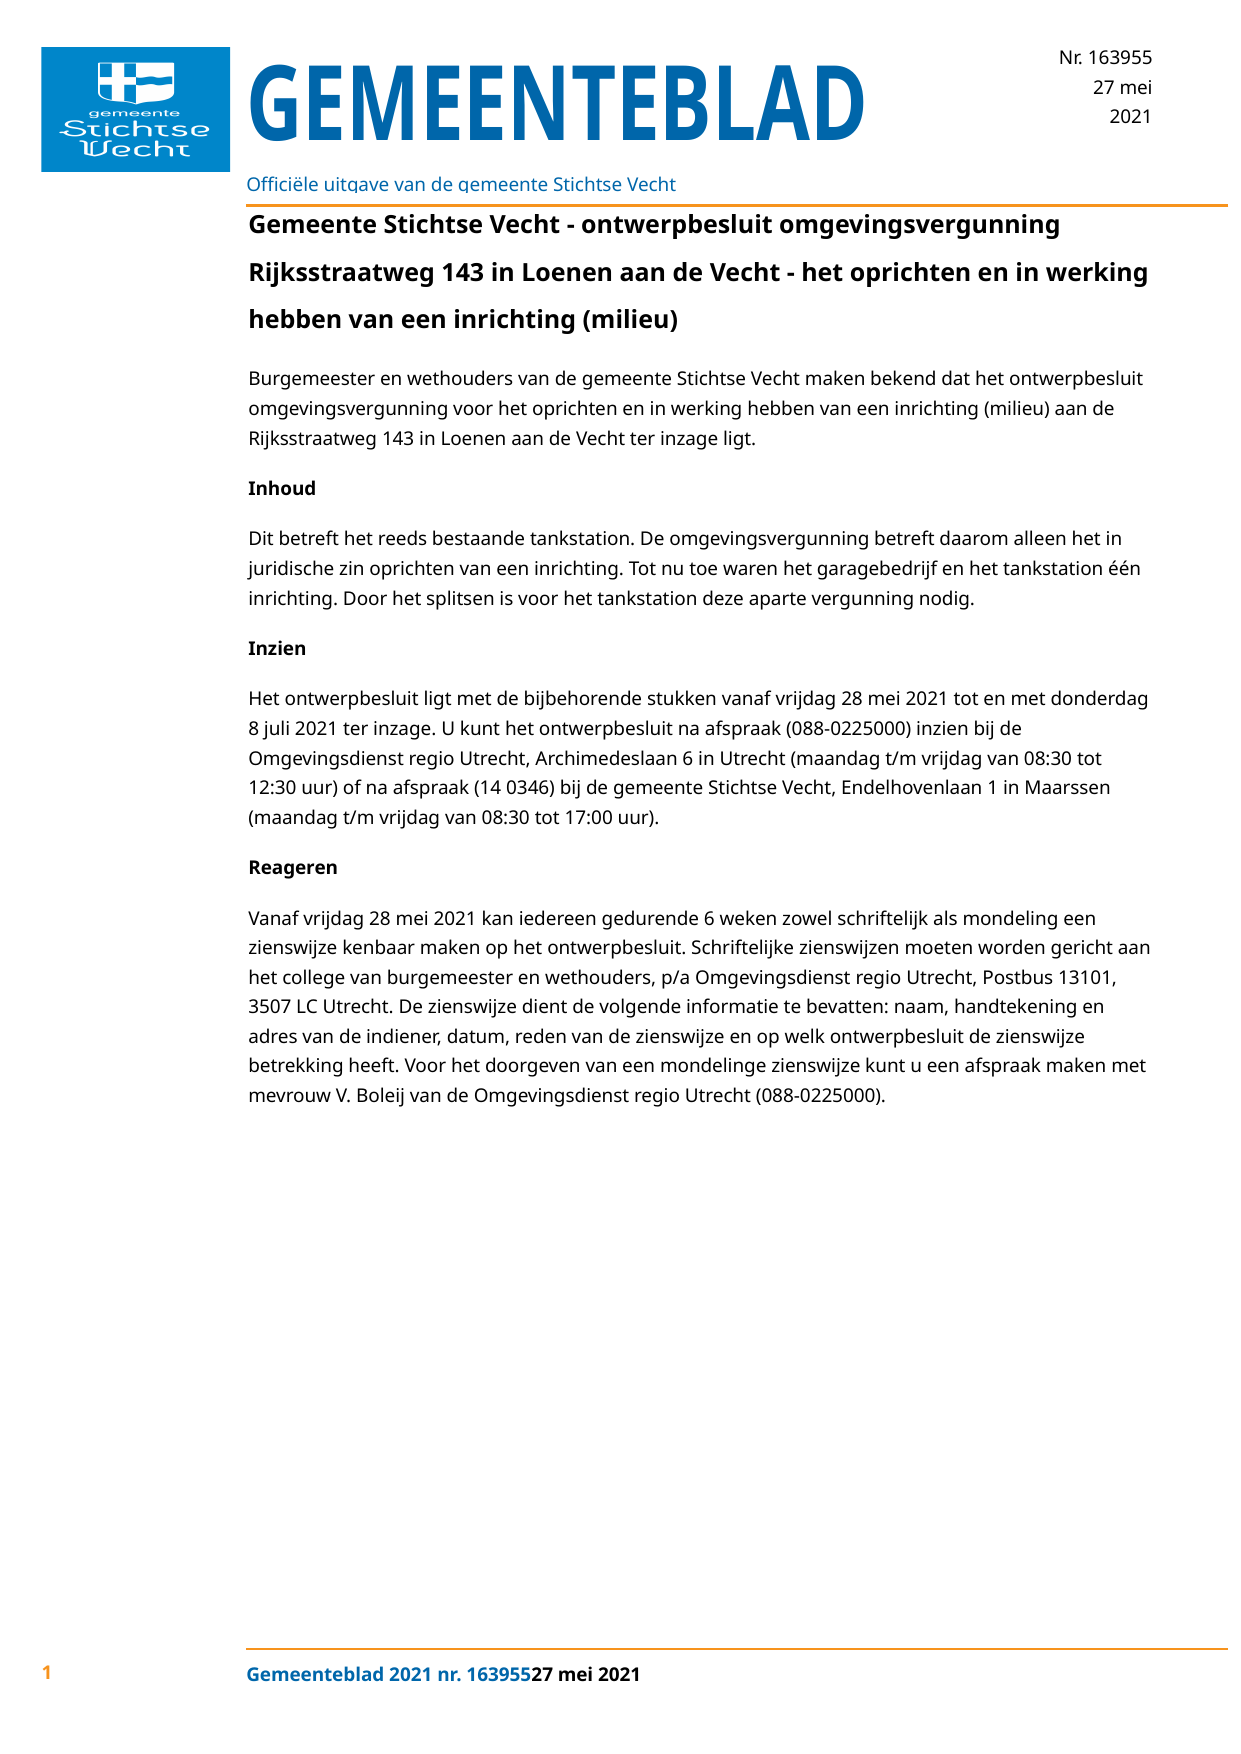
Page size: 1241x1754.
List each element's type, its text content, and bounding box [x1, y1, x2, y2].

text Inzien [248, 635, 1152, 661]
text Inhoud [248, 475, 1152, 501]
text Het ontwerpbesluit ligt met de bijbehorende stukken vanaf vrijdag 28 mei 2021 tot en met donderdag 8 juli 2021 ter inzage. U kunt het ontwerpbesluit na afspraak (088-0225000) inzien bij de Omgevingsdienst regio Utrecht, Archimedeslaan 6 in Utrecht (maandag t/m vrijdag van 08:30 tot 12:30 uur) of na afspraak (14 0346) bij de gemeente Stichtse Vecht, Endelhovenlaan 1 in Maarssen (maandag t/m vrijdag van 08:30 tot 17:00 uur). [248, 686, 1152, 829]
text Burgemeester en wethouders van de gemeente Stichtse Vecht maken bekend dat het ontwerpbesluit omgevingsvergunning voor het oprichten en in werking hebben van een inrichting (milieu) aan de Rijksstraatweg 143 in Loenen aan de Vecht ter inzage ligt. [248, 366, 1152, 450]
text Gemeente Stichtse Vecht - ontwerpbesluit omgevingsvergunning Rijksstraatweg 143 in Loenen aan de Vecht - het oprichten en in werking hebben van een inrichting (milieu) [248, 207, 1152, 336]
text Reageren [248, 854, 1152, 880]
text Vanaf vrijdag 28 mei 2021 kan iedereen gedurende 6 weken zowel schriftelijk als mondeling een zienswijze kenbaar maken op het ontwerpbesluit. Schriftelijke zienswijzen moeten worden gericht aan het college van burgemeester en wethouders, p/a Omgevingsdienst regio Utrecht, Postbus 13101, 3507 LC Utrecht. De zienswijze dient de volgende informatie te bevatten: naam, handtekening en adres van de indiener, datum, reden van de zienswijze en op welk ontwerpbesluit de zienswijze betrekking heeft. Voor het doorgeven van een mondelinge zienswijze kunt u een afspraak maken met mevrouw V. Boleij van de Omgevingsdienst regio Utrecht (088-0225000). [248, 905, 1152, 1108]
text Dit betreft het reeds bestaande tankstation. De omgevingsvergunning betreft daarom alleen het in juridische zin oprichten van een inrichting. Tot nu toe waren het garagebedrijf en het tankstation één inrichting. Door het splitsen is voor het tankstation deze aparte vergunning nodig. [248, 526, 1152, 610]
picture [99, 63, 135, 101]
picture [137, 63, 174, 103]
